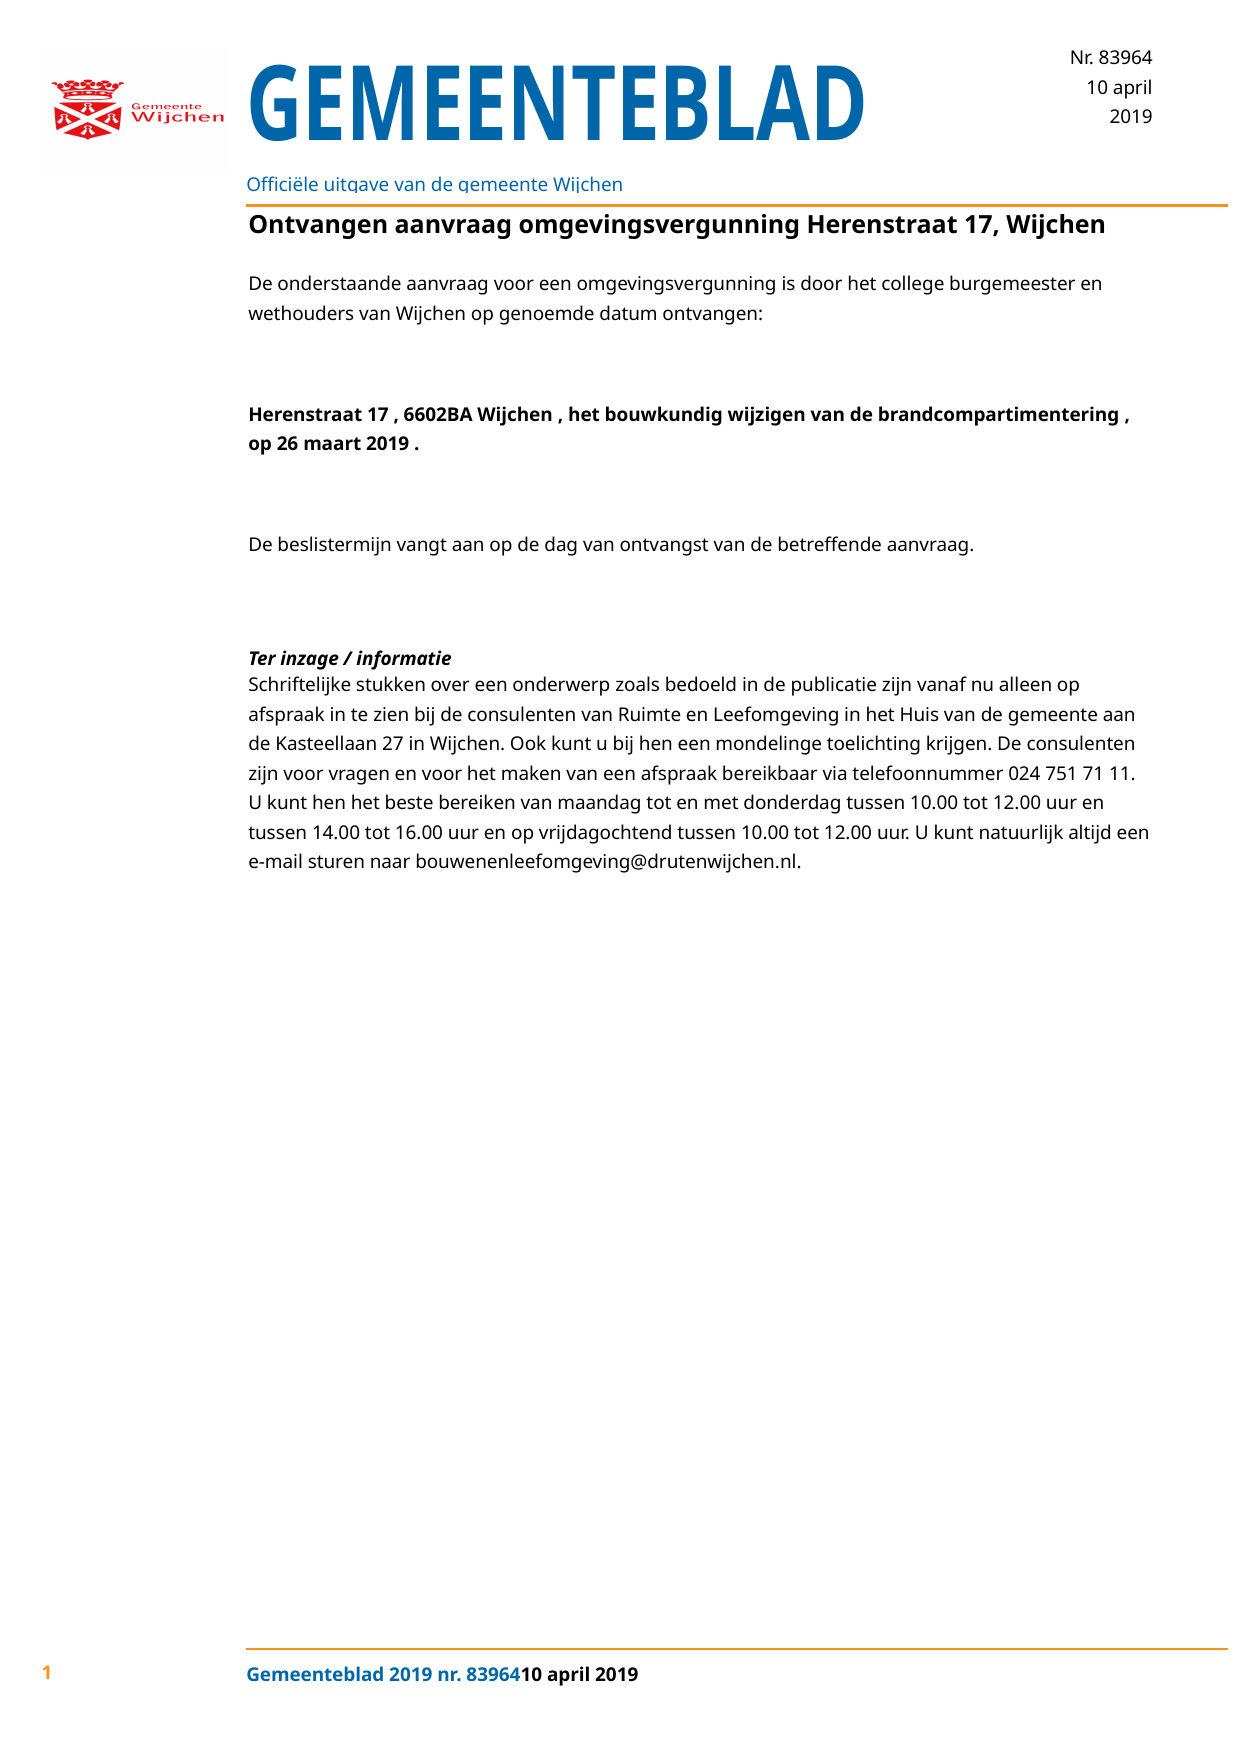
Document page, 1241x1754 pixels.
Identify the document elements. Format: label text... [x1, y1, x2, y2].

text Ter inzage / informatie [248, 646, 1152, 671]
text De beslistermijn vangt aan op de dag van ontvangst van de betreffende aanvraag. [248, 531, 1152, 557]
text Ontvangen aanvraag omgevingsvergunning Herenstraat 17, Wijchen [248, 207, 1152, 241]
text Herenstraat 17 , 6602BA Wijchen , het bouwkundig wijzigen van de brandcompartimentering , op 26 maart 2019 . [248, 401, 1152, 456]
picture [41, 47, 231, 172]
text De onderstaande aanvraag voor een omgevingsvergunning is door het college burgemeester en wethouders van Wijchen op genoemde datum ontvangen: [248, 270, 1152, 326]
text Schriftelijke stukken over een onderwerp zoals bedoeld in de publicatie zijn vanaf nu alleen op afspraak in te zien bij de consulenten van Ruimte en Leefomgeving in het Huis van de gemeente aan de Kasteellaan 27 in Wijchen. Ook kunt u bij hen een mondelinge toelichting krijgen. De consulenten zijn voor vragen en voor het maken van een afspraak bereikbaar via telefoonnummer 024 751 71 11. U kunt hen het beste bereiken van maandag tot en met donderdag tussen 10.00 tot 12.00 uur en tussen 14.00 tot 16.00 uur en op vrijdagochtend tussen 10.00 tot 12.00 uur. U kunt natuurlijk altijd een e-mail sturen naar bouwenenleefomgeving@drutenwijchen.nl. [248, 671, 1152, 874]
